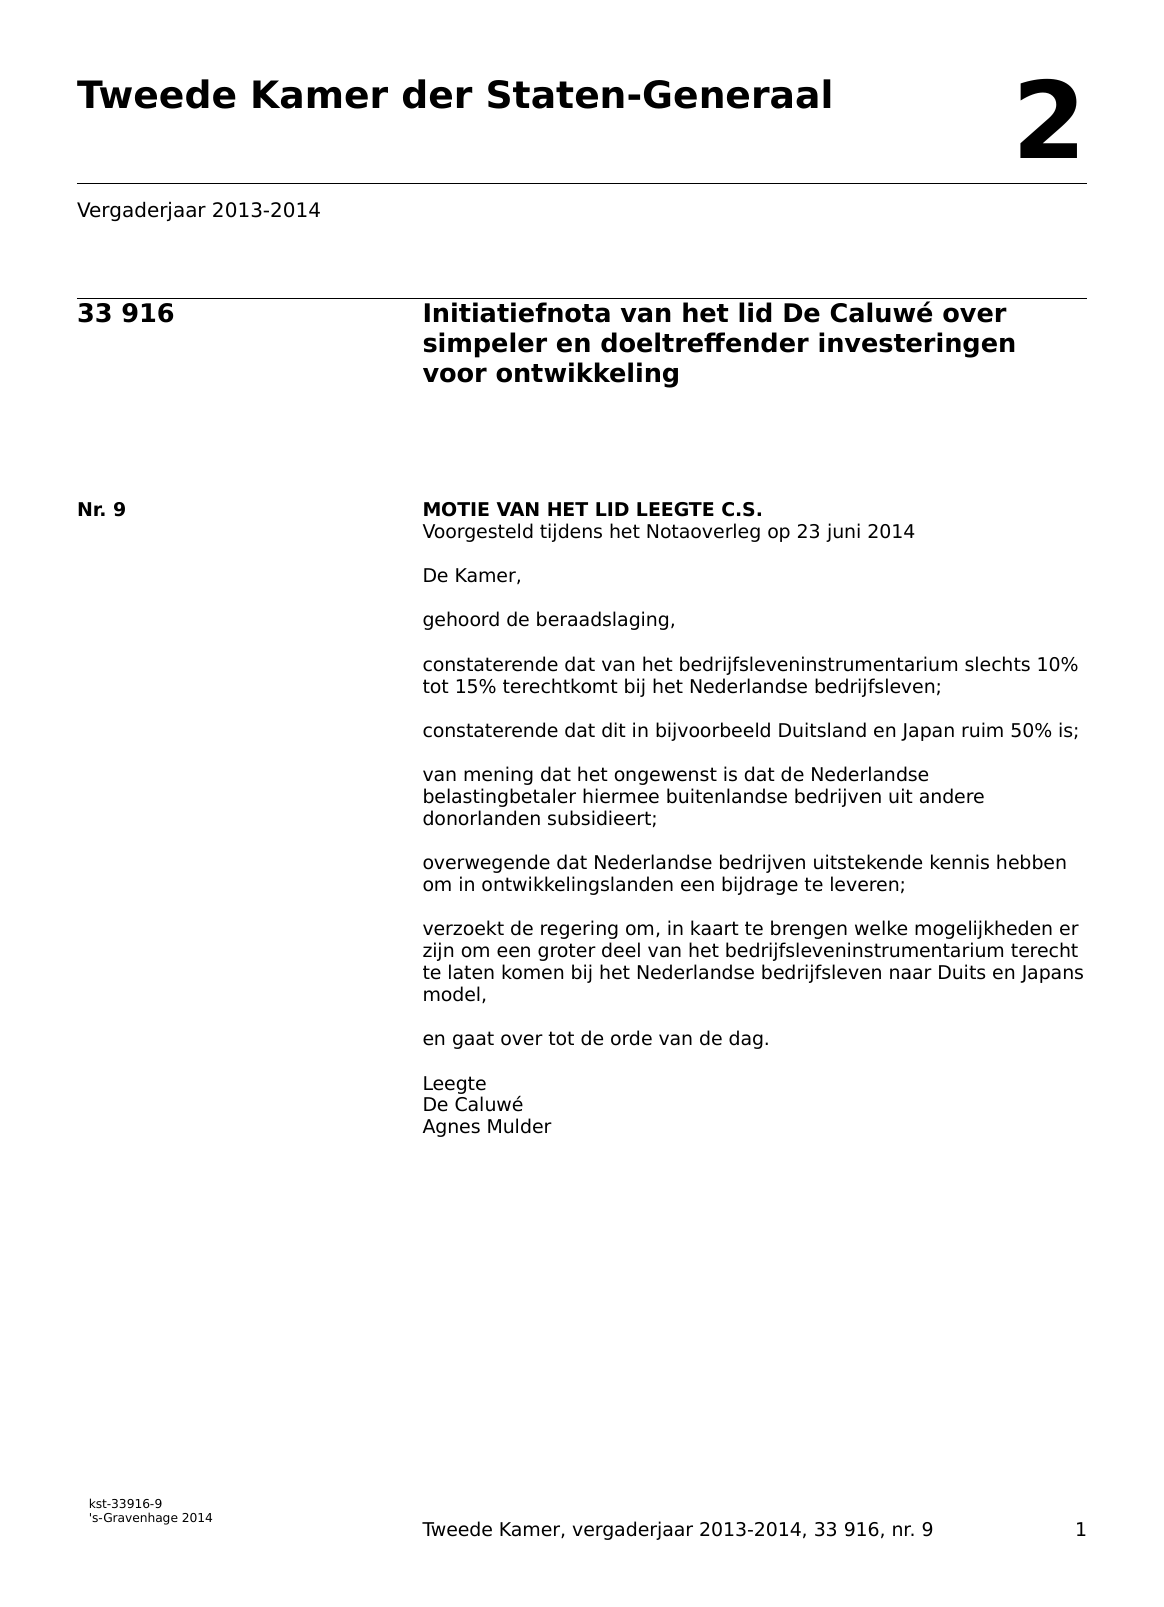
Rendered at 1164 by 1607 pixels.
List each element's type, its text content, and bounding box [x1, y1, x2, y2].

text 's-Gravenhage 2014 [88, 1511, 323, 1525]
text gehoord de beraadslaging, [422, 609, 1087, 631]
subtitle Nr. 9 MOTIE VAN HET LID LEEGTE C.S. [77, 499, 1087, 521]
table_cell Vergaderjaar 2013-2014 [77, 184, 1087, 298]
text De Caluwé [422, 1094, 1087, 1116]
text en gaat over tot de orde van de dag. [422, 1028, 1087, 1050]
text van mening dat het ongewenst is dat de Nederlandse belastingbetaler hiermee buitenlandse bedrijven uit andere donorlanden subsidieert; [422, 764, 1087, 830]
text constaterende dat dit in bijvoorbeeld Duitsland en Japan ruim 50% is; [422, 720, 1087, 742]
text verzoekt de regering om, in kaart te brengen welke mogelijkheden er zijn om een groter deel van het bedrijfsleveninstrumentarium terecht te laten komen bij het Nederlandse bedrijfsleven naar Duits en Japans model, [422, 918, 1087, 1006]
table_header 2 [886, 59, 1087, 183]
text kst-33916-9 [88, 1497, 323, 1511]
text Voorgesteld tijdens het Notaoverleg op 23 juni 2014 [422, 521, 1087, 543]
text overwegende dat Nederlandse bedrijven uitstekende kennis hebben om in ontwikkelingslanden een bijdrage te leveren; [422, 852, 1087, 896]
text De Kamer, [422, 565, 1087, 587]
table_header Tweede Kamer der Staten-Generaal [77, 59, 886, 183]
subtitle 33 916 Initiatiefnota van het lid De Caluwé over simpeler en doeltreffender investeringen voor ontwikkeling [77, 299, 1087, 388]
text Leegte [422, 1072, 1087, 1094]
text constaterende dat van het bedrijfsleveninstrumentarium slechts 10% tot 15% terechtkomt bij het Nederlandse bedrijfsleven; [422, 653, 1087, 697]
text Agnes Mulder [422, 1116, 1087, 1138]
